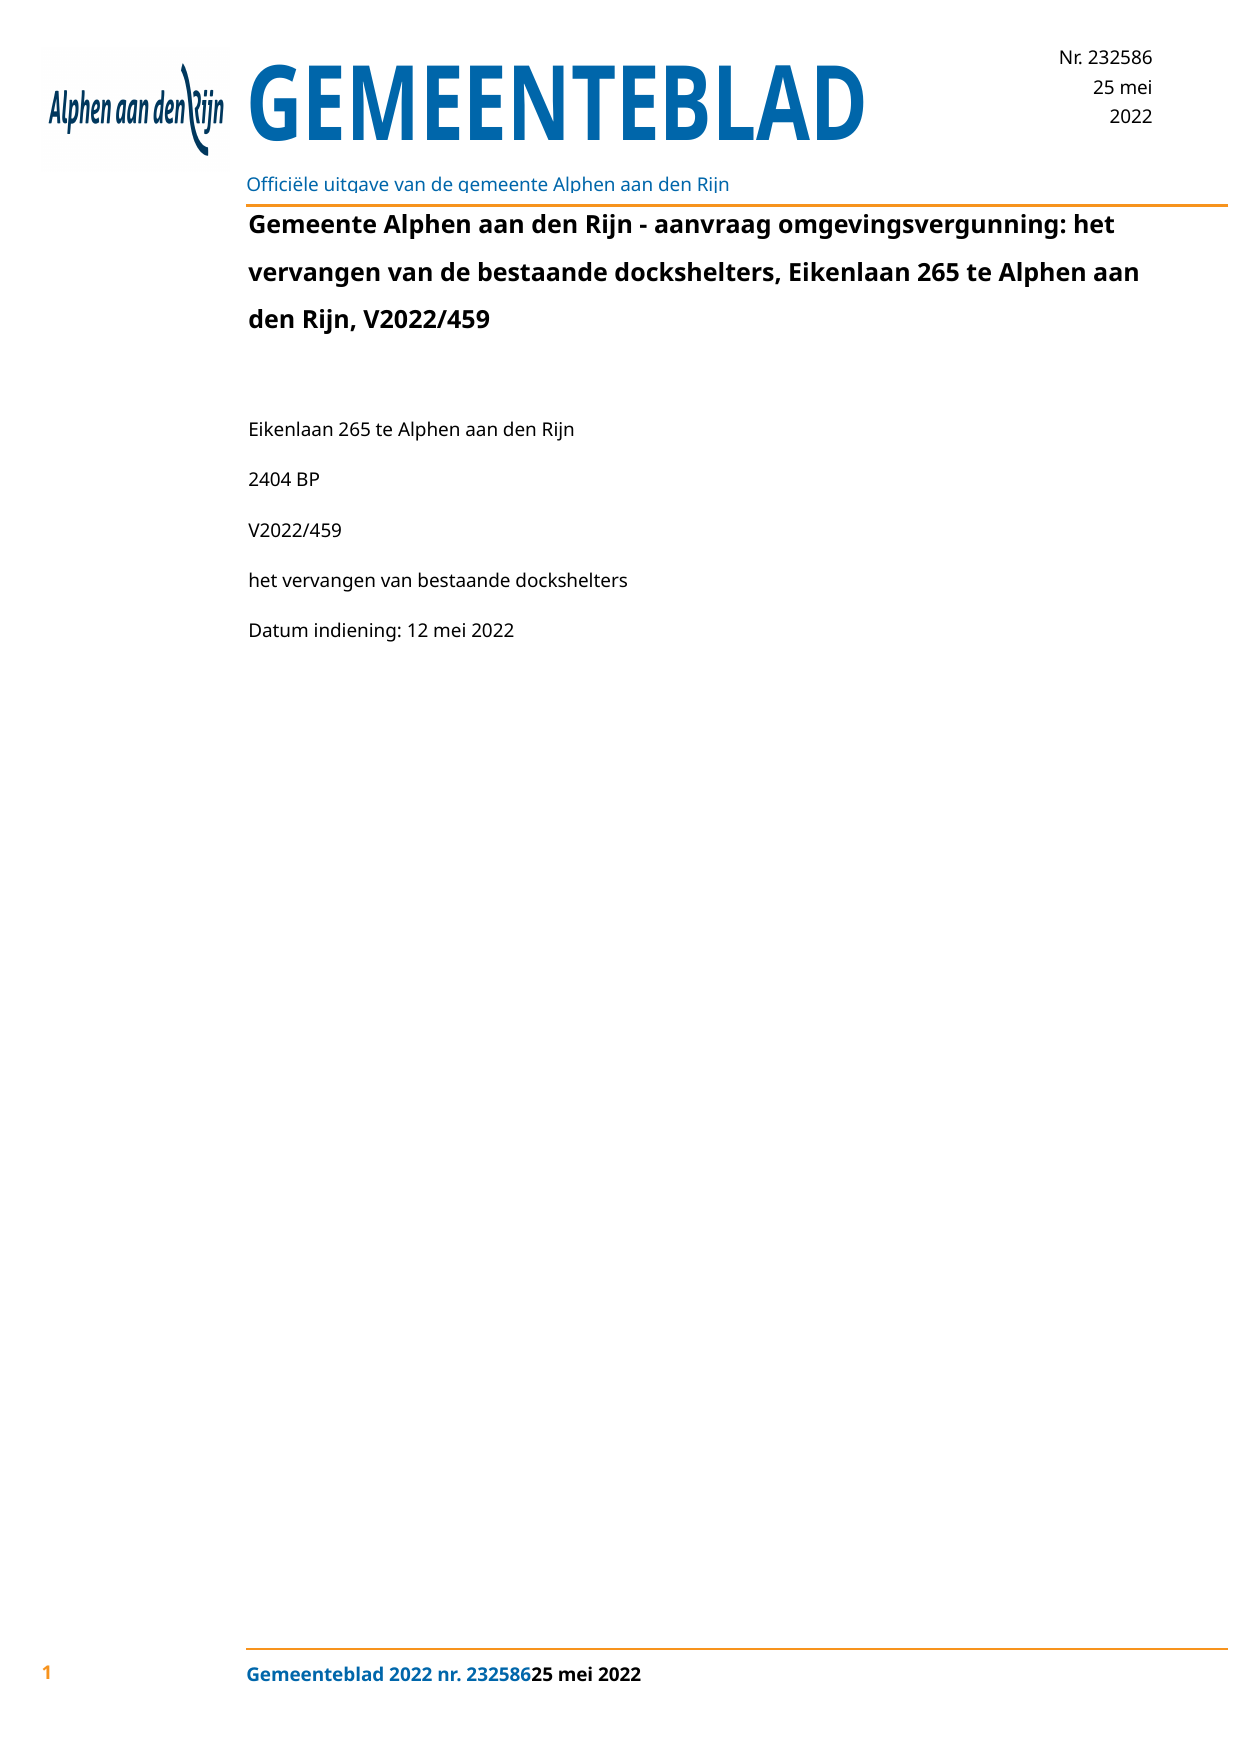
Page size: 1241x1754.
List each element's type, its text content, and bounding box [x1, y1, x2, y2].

text V2022/459 [248, 517, 1152, 542]
picture [41, 47, 231, 172]
text het vervangen van bestaande dockshelters [248, 567, 1152, 593]
text Eikenlaan 265 te Alphen aan den Rijn [248, 416, 1152, 442]
text Datum indiening: 12 mei 2022 [248, 618, 1152, 643]
text 2404 BP [248, 466, 1152, 492]
text Gemeente Alphen aan den Rijn - aanvraag omgevingsvergunning: het vervangen van de bestaande dockshelters, Eikenlaan 265 te Alphen aan den Rijn, V2022/459 [248, 207, 1152, 336]
